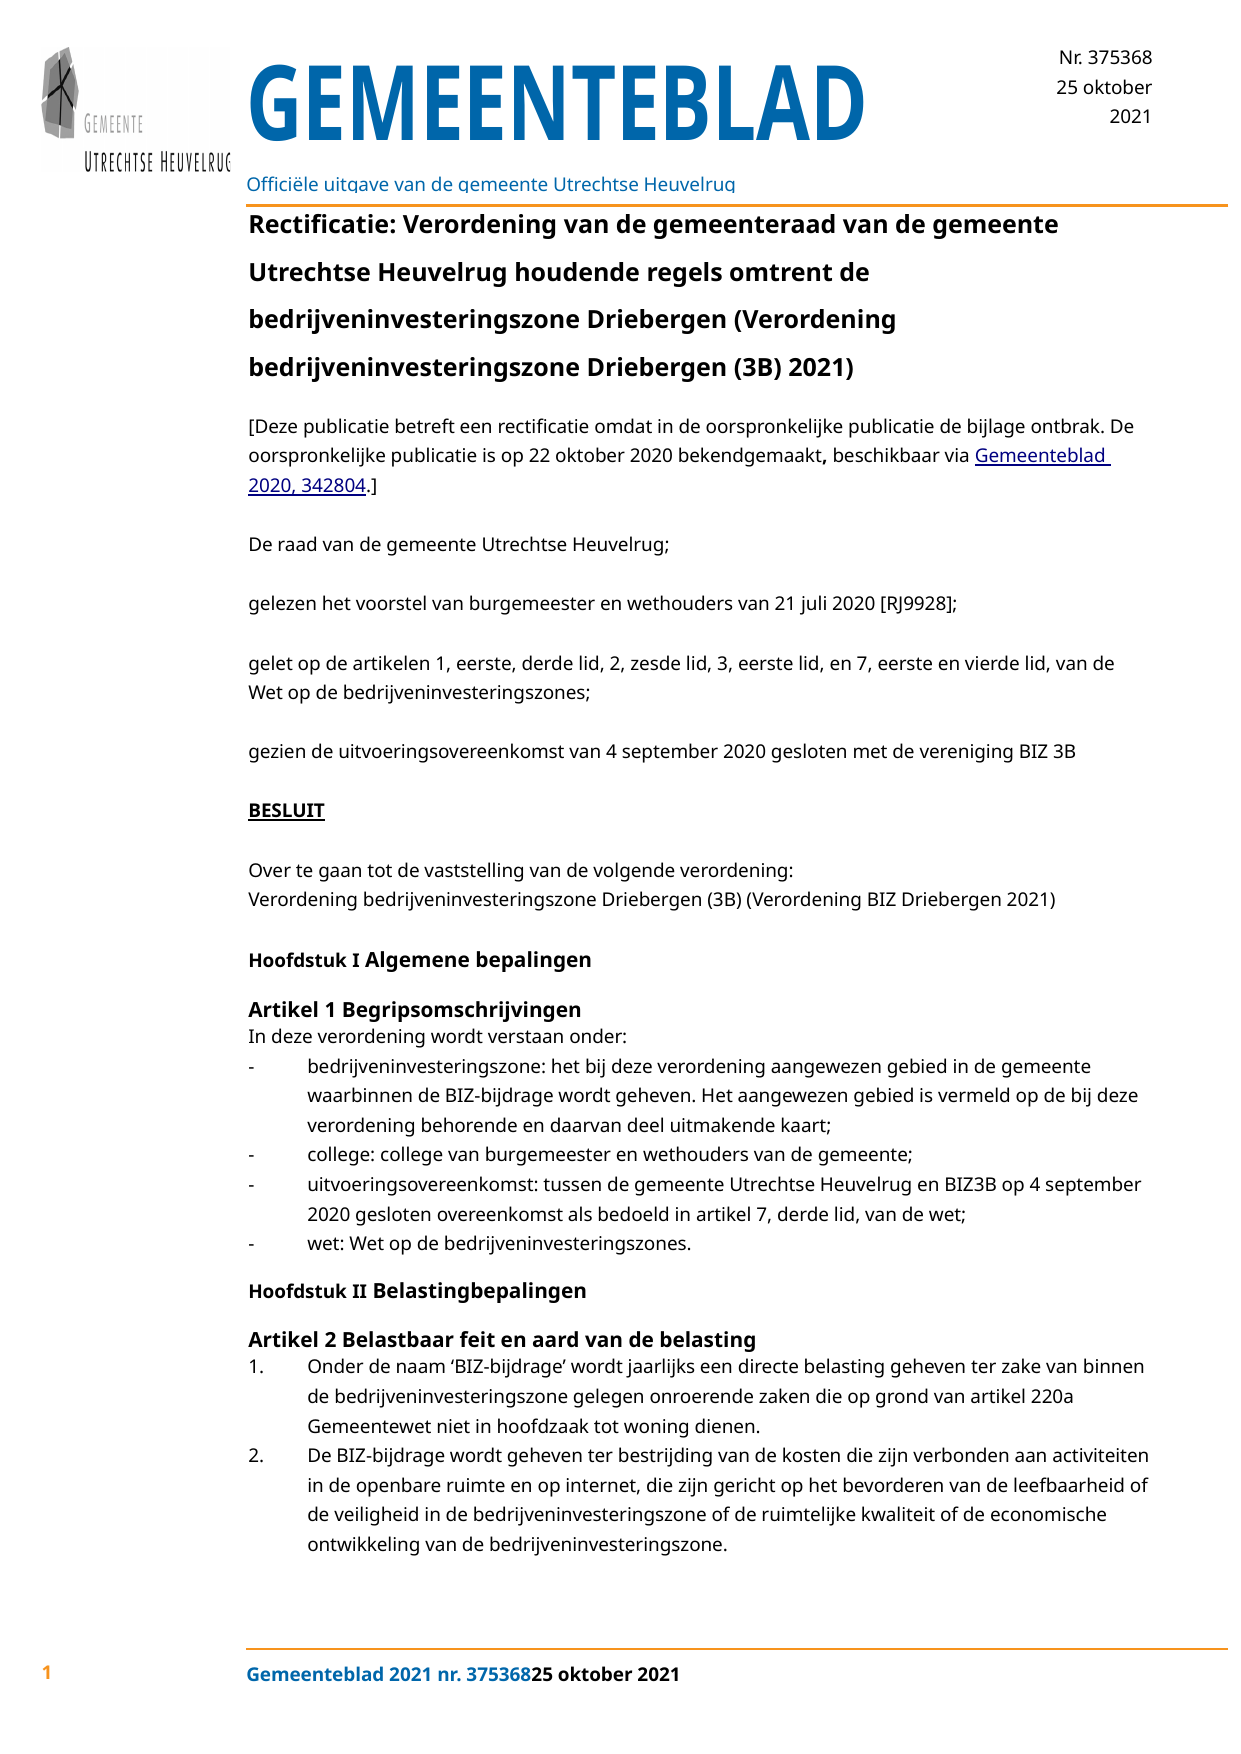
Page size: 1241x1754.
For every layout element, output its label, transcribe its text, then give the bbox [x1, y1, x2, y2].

picture [41, 47, 231, 172]
text Hoofdstuk I Algemene bepalingen [248, 946, 1152, 974]
text Rectificatie: Verordening van de gemeenteraad van de gemeente Utrechtse Heuvelrug houdende regels omtrent de bedrijveninvesteringszone Driebergen (Verordening bedrijveninvesteringszone Driebergen (3B) 2021) [248, 207, 1152, 384]
list college: college van burgemeester en wethouders van de gemeente; [248, 1142, 1152, 1167]
text In deze verordening wordt verstaan onder: [248, 1023, 1152, 1049]
list De BIZ-bijdrage wordt geheven ter bestrijding van de kosten die zijn verbonden aan activiteiten in de openbare ruimte en op internet, die zijn gericht op het bevorderen van de leefbaarheid of de veiligheid in de bedrijveninvesteringszone of de ruimtelijke kwaliteit of de economische ontwikkeling van de bedrijveninvesteringszone. [248, 1442, 1152, 1557]
list bedrijveninvesteringszone: het bij deze verordening aangewezen gebied in de gemeente waarbinnen de BIZ-bijdrage wordt geheven. Het aangewezen gebied is vermeld op de bij deze verordening behorende en daarvan deel uitmakende kaart; [248, 1053, 1152, 1138]
text Artikel 2 Belastbaar feit en aard van de belasting [248, 1325, 1152, 1354]
text Verordening bedrijveninvesteringszone Driebergen (3B) (Verordening BIZ Driebergen 2021) [248, 886, 1152, 912]
text Artikel 1 Begripsomschrijvingen [248, 995, 1152, 1023]
list Onder de naam ‘BIZ-bijdrage’ wordt jaarlijks een directe belasting geheven ter zake van binnen de bedrijveninvesteringszone gelegen onroerende zaken die op grond van artikel 220a Gemeentewet niet in hoofdzaak tot woning dienen. [248, 1354, 1152, 1439]
text gelet op de artikelen 1, eerste, derde lid, 2, zesde lid, 3, eerste lid, en 7, eerste en vierde lid, van de Wet op de bedrijveninvesteringszones; [248, 650, 1152, 705]
text Over te gaan tot de vaststelling van de volgende verordening: [248, 857, 1152, 883]
text BESLUIT [248, 798, 1152, 823]
text De raad van de gemeente Utrechtse Heuvelrug; [248, 531, 1152, 557]
text gezien de uitvoeringsovereenkomst van 4 september 2020 gesloten met de vereniging BIZ 3B [248, 738, 1152, 764]
text Hoofdstuk II Belastingbepalingen [248, 1276, 1152, 1304]
text gelezen het voorstel van burgemeester en wethouders van 21 juli 2020 [RJ9928]; [248, 591, 1152, 616]
list uitvoeringsovereenkomst: tussen de gemeente Utrechtse Heuvelrug en BIZ3B op 4 september 2020 gesloten overeenkomst als bedoeld in artikel 7, derde lid, van de wet; [248, 1171, 1152, 1227]
list wet: Wet op de bedrijveninvesteringszones. [248, 1230, 1152, 1256]
text [Deze publicatie betreft een rectificatie omdat in de oorspronkelijke publicatie de bijlage ontbrak. De oorspronkelijke publicatie is op 22 oktober 2020 bekendgemaakt, beschikbaar via Gemeenteblad 2020, 342804.] [248, 413, 1152, 498]
